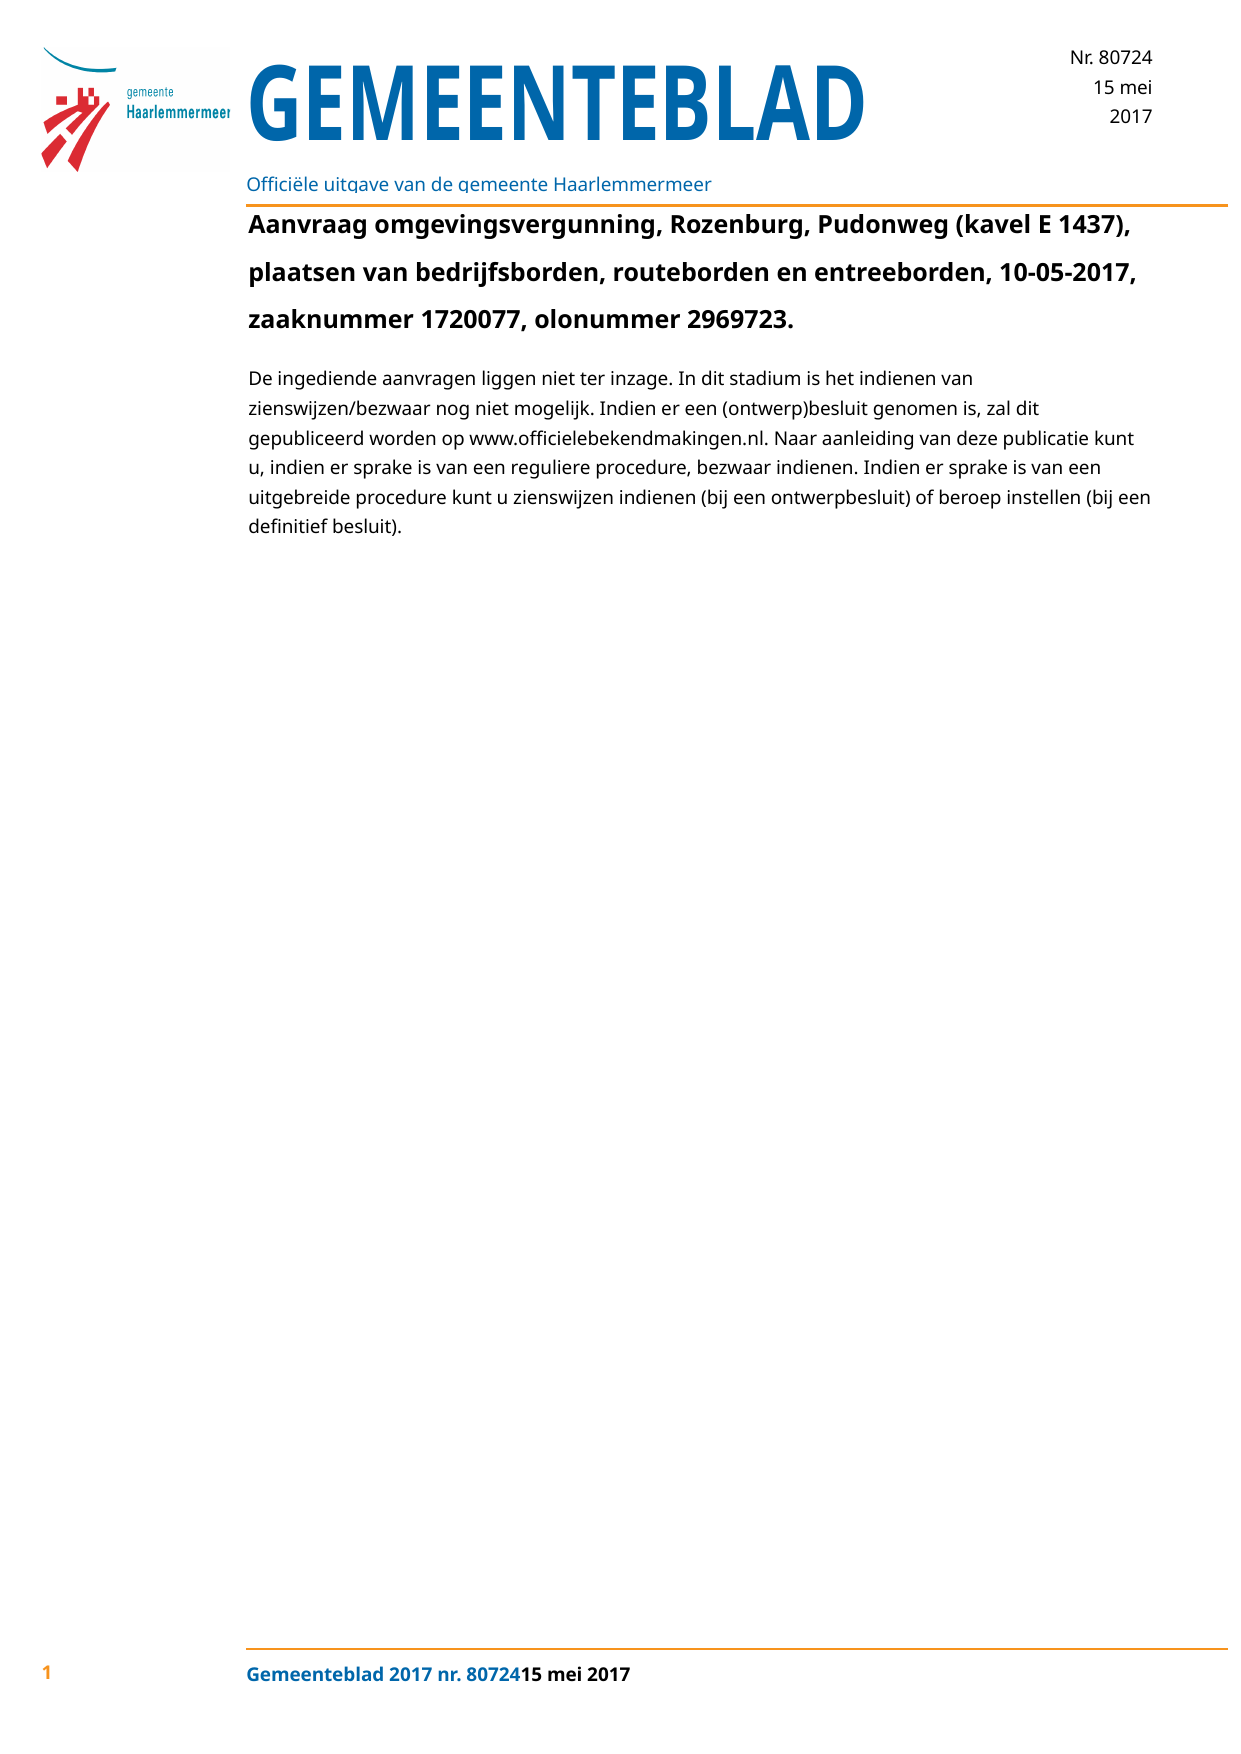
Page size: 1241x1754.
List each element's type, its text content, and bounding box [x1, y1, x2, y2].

picture [41, 47, 231, 172]
text Aanvraag omgevingsvergunning, Rozenburg, Pudonweg (kavel E 1437), plaatsen van bedrijfsborden, routeborden en entreeborden, 10-05-2017, zaaknummer 1720077, olonummer 2969723. [248, 207, 1152, 336]
text De ingediende aanvragen liggen niet ter inzage. In dit stadium is het indienen van zienswijzen/bezwaar nog niet mogelijk. Indien er een (ontwerp)besluit genomen is, zal dit gepubliceerd worden op www.officielebekendmakingen.nl. Naar aanleiding van deze publicatie kunt u, indien er sprake is van een reguliere procedure, bezwaar indienen. Indien er sprake is van een uitgebreide procedure kunt u zienswijzen indienen (bij een ontwerpbesluit) of beroep instellen (bij een definitief besluit). [248, 366, 1152, 539]
